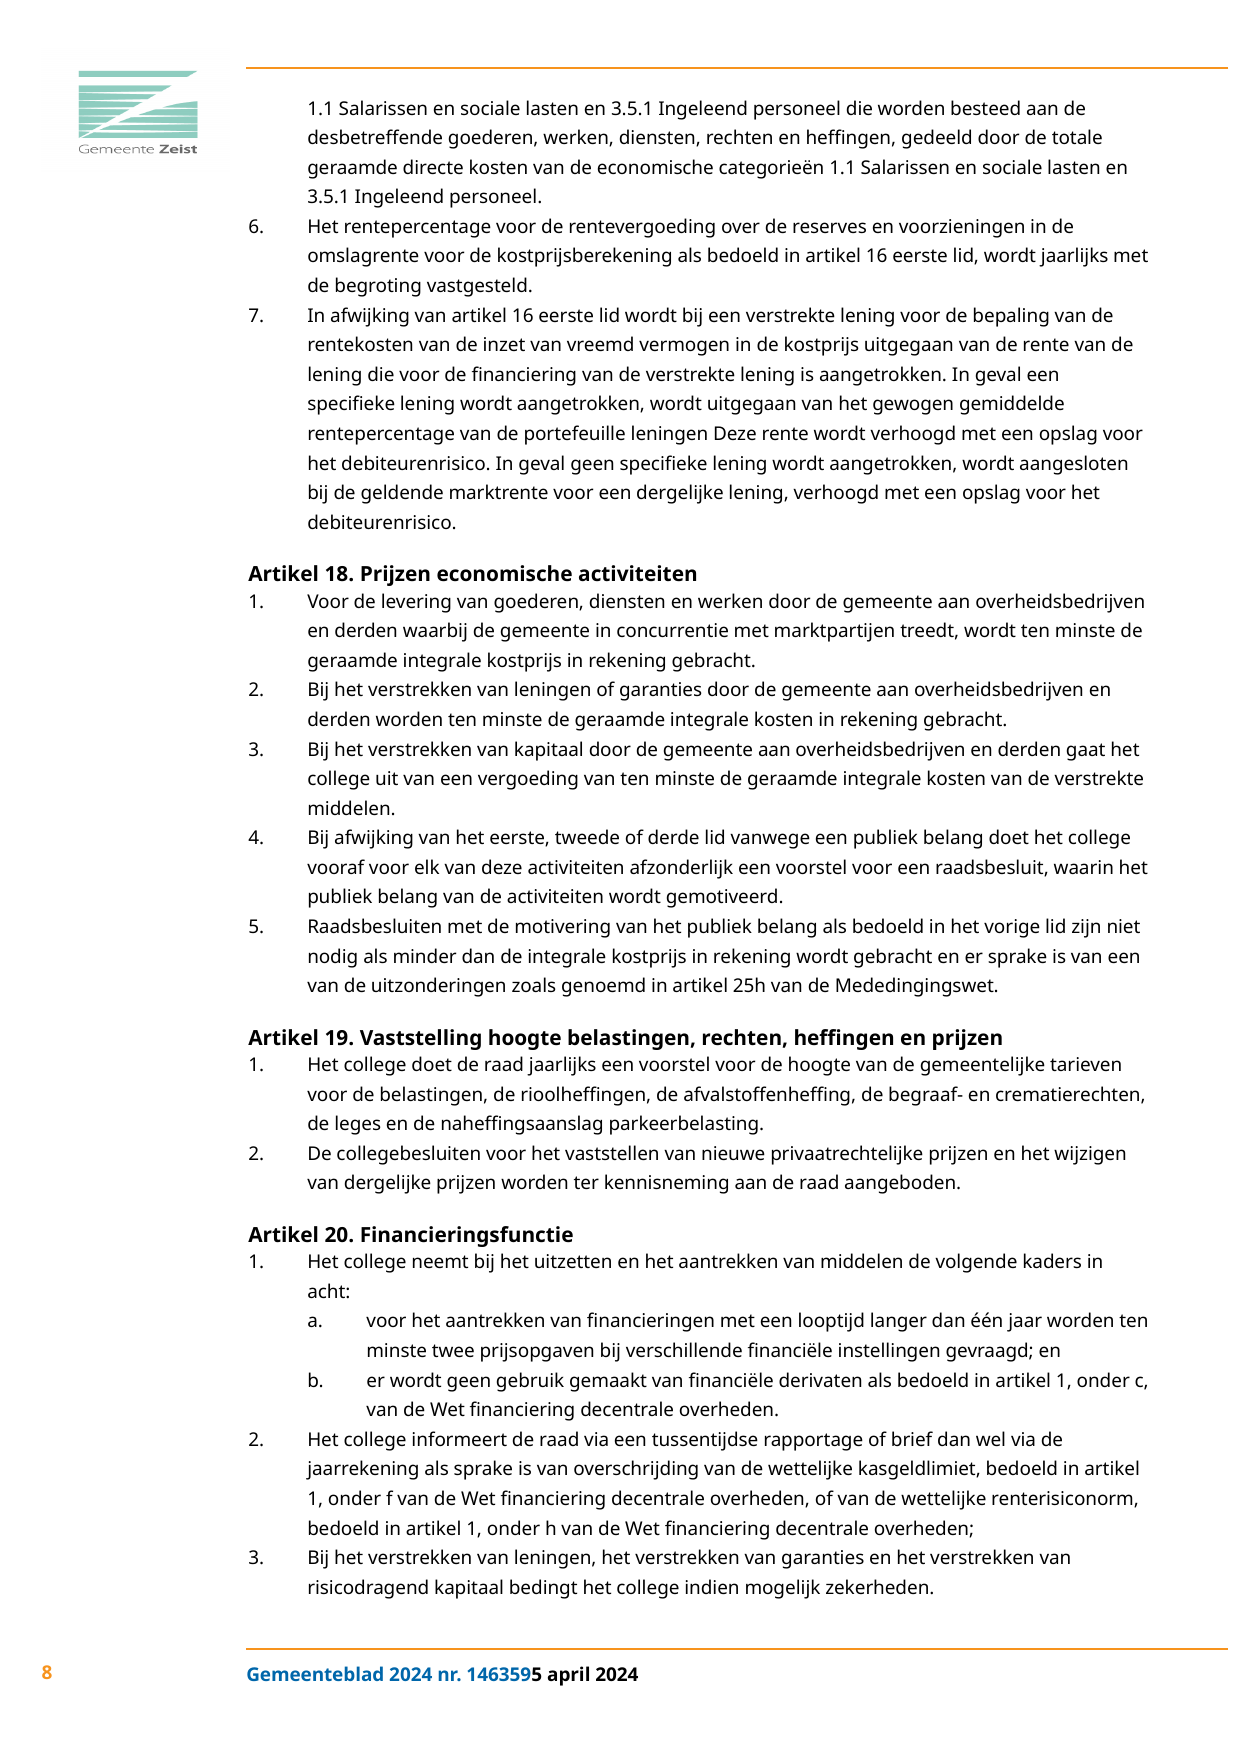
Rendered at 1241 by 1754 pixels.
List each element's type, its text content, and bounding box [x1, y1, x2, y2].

list voor het aantrekken van financieringen met een looptijd langer dan één jaar worden ten minste twee prijsopgaven bij verschillende financiële instellingen gevraagd; en [307, 1308, 1152, 1363]
picture [41, 47, 231, 172]
list Raadsbesluiten met de motivering van het publiek belang als bedoeld in het vorige lid zijn niet nodig als minder dan de integrale kostprijs in rekening wordt gebracht en er sprake is van een van de uitzonderingen zoals genoemd in artikel 25h van de Mededingingswet. [248, 913, 1152, 998]
list Bij het verstrekken van kapitaal door de gemeente aan overheidsbedrijven en derden gaat het college uit van een vergoeding van ten minste de geraamde integrale kosten van de verstrekte middelen. [248, 736, 1152, 821]
list er wordt geen gebruik gemaakt van financiële derivaten als bedoeld in artikel 1, onder c, van de Wet financiering decentrale overheden. [307, 1367, 1152, 1422]
list Het college doet de raad jaarlijks een voorstel voor de hoogte van de gemeentelijke tarieven voor de belastingen, de rioolheffingen, de afvalstoffenheffing, de begraaf- en crematierechten, de leges en de naheffingsaanslag parkeerbelasting. [248, 1051, 1152, 1136]
list De collegebesluiten voor het vaststellen van nieuwe privaatrechtelijke prijzen en het wijzigen van dergelijke prijzen worden ter kennisneming aan de raad aangeboden. [248, 1140, 1152, 1195]
list In afwijking van artikel 16 eerste lid wordt bij een verstrekte lening voor de bepaling van de rentekosten van de inzet van vreemd vermogen in de kostprijs uitgegaan van de rente van de lening die voor de financiering van de verstrekte lening is aangetrokken. In geval een specifieke lening wordt aangetrokken, wordt uitgegaan van het gewogen gemiddelde rentepercentage van de portefeuille leningen Deze rente wordt verhoogd met een opslag voor het debiteurenrisico. In geval geen specifieke lening wordt aangetrokken, wordt aangesloten bij de geldende marktrente voor een dergelijke lening, verhoogd met een opslag voor het debiteurenrisico. [248, 302, 1152, 535]
list Het college neemt bij het uitzetten en het aantrekken van middelen de volgende kaders in acht: [248, 1248, 1152, 1304]
list Het college informeert de raad via een tussentijdse rapportage of brief dan wel via de jaarrekening als sprake is van overschrijding van de wettelijke kasgeldlimiet, bedoeld in artikel 1, onder f van de Wet financiering decentrale overheden, of van de wettelijke renterisiconorm, bedoeld in artikel 1, onder h van de Wet financiering decentrale overheden; [248, 1426, 1152, 1540]
list Voor de levering van goederen, diensten en werken door de gemeente aan overheidsbedrijven en derden waarbij de gemeente in concurrentie met marktpartijen treedt, wordt ten minste de geraamde integrale kostprijs in rekening gebracht. [248, 588, 1152, 673]
list Het rentepercentage voor de rentevergoeding over de reserves en voorzieningen in de omslagrente voor de kostprijsberekening als bedoeld in artikel 16 eerste lid, wordt jaarlijks met de begroting vastgesteld. [248, 213, 1152, 298]
list 1.1 Salarissen en sociale lasten en 3.5.1 Ingeleend personeel die worden besteed aan de desbetreffende goederen, werken, diensten, rechten en heffingen, gedeeld door de totale geraamde directe kosten van de economische categorieën 1.1 Salarissen en sociale lasten en 3.5.1 Ingeleend personeel. [248, 95, 1152, 209]
text Artikel 18. Prijzen economische activiteiten [248, 559, 1152, 588]
text Artikel 20. Financieringsfunctie [248, 1220, 1152, 1248]
list Bij het verstrekken van leningen of garanties door de gemeente aan overheidsbedrijven en derden worden ten minste de geraamde integrale kosten in rekening gebracht. [248, 677, 1152, 732]
list Bij afwijking van het eerste, tweede of derde lid vanwege een publiek belang doet het college vooraf voor elk van deze activiteiten afzonderlijk een voorstel voor een raadsbesluit, waarin het publiek belang van de activiteiten wordt gemotiveerd. [248, 824, 1152, 909]
list Bij het verstrekken van leningen, het verstrekken van garanties en het verstrekken van risicodragend kapitaal bedingt het college indien mogelijk zekerheden. [248, 1544, 1152, 1599]
text Artikel 19. Vaststelling hoogte belastingen, rechten, heffingen en prijzen [248, 1023, 1152, 1051]
